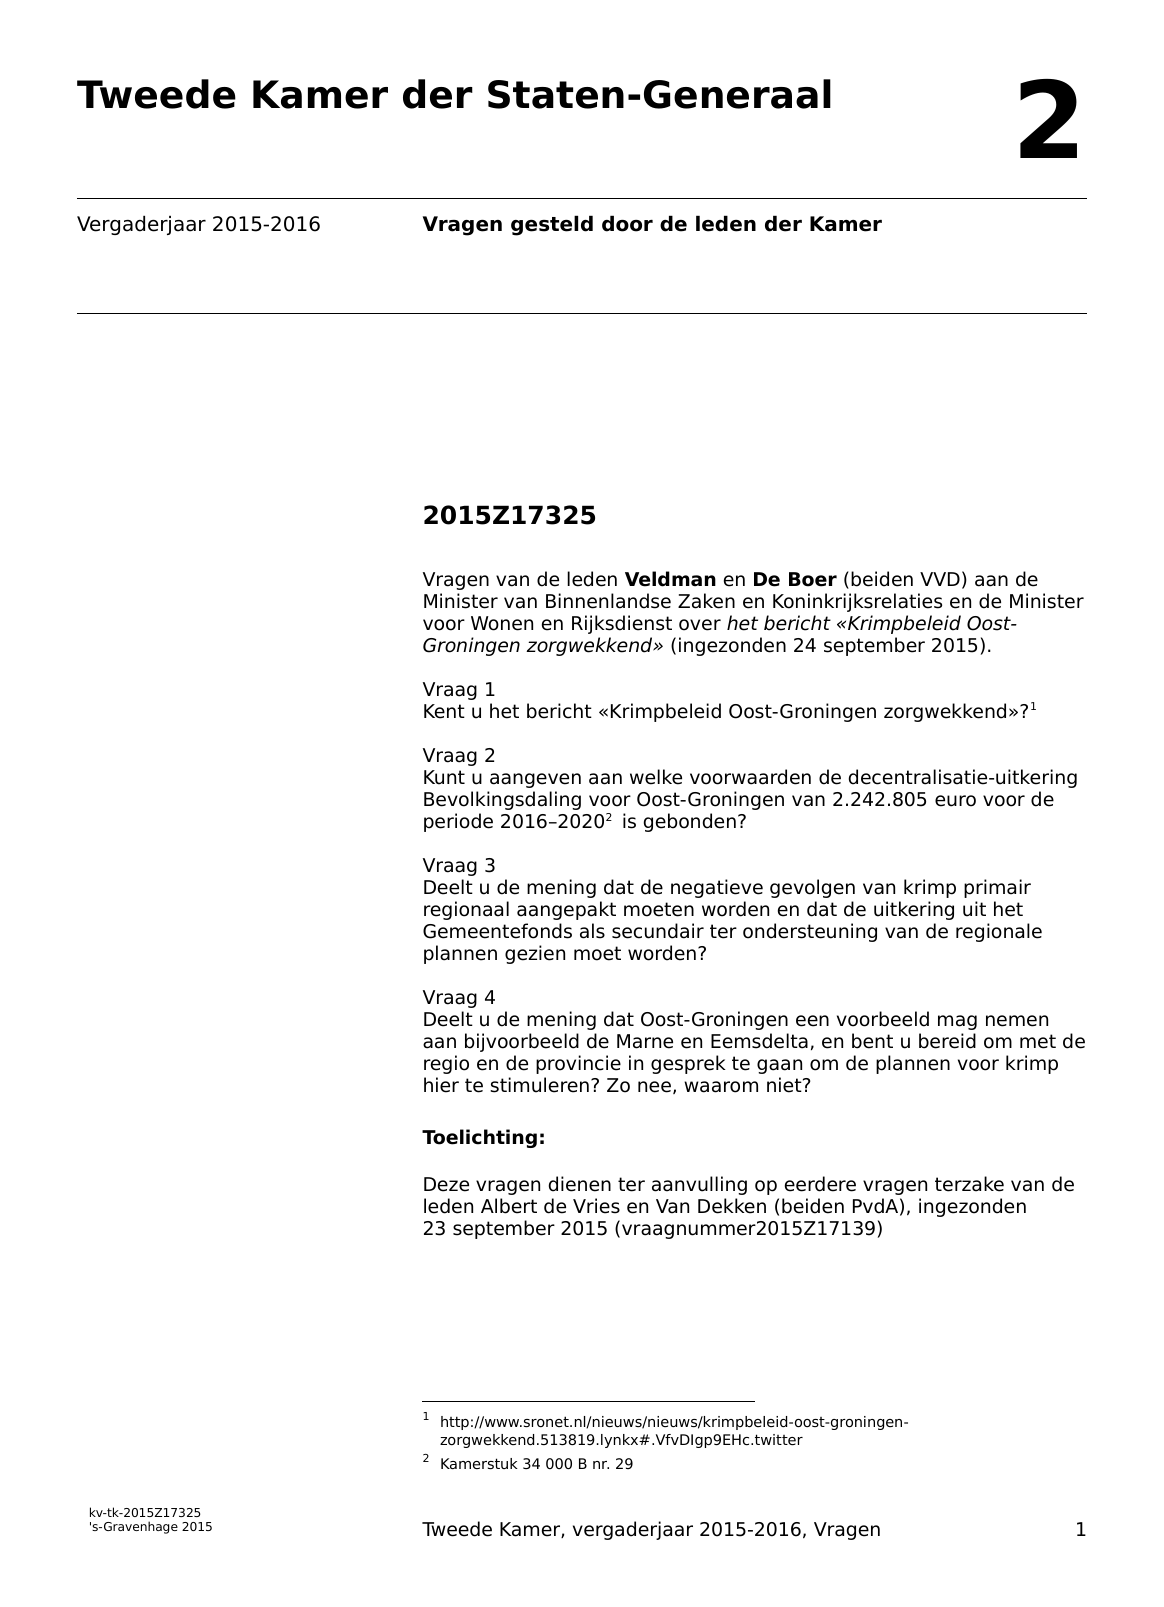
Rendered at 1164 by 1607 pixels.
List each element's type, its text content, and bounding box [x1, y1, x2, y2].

text Vraag 3 [422, 855, 1087, 877]
subtitle Toelichting: [422, 1127, 1087, 1149]
text Deze vragen dienen ter aanvulling op eerdere vragen terzake van de leden Albert de Vries en Van Dekken (beiden PvdA), ingezonden 23 september 2015 (vraagnummer2015Z17139) [422, 1174, 1087, 1240]
text Deelt u de mening dat de negatieve gevolgen van krimp primair regionaal aangepakt moeten worden en dat de uitkering uit het Gemeentefonds als secundair ter ondersteuning van de regionale plannen gezien moet worden? [422, 877, 1087, 965]
text Vragen van de leden Veldman en De Boer (beiden VVD) aan de Minister van Binnenlandse Zaken en Koninkrijksrelaties en de Minister voor Wonen en Rijksdienst over het bericht «Krimpbeleid Oost-Groningen zorgwekkend» (ingezonden 24 september 2015). [422, 569, 1087, 657]
table_cell Vergaderjaar 2015-2016 [77, 199, 422, 313]
text Vraag 1 [422, 679, 1087, 701]
text kv-tk-2015Z17325 [88, 1506, 323, 1520]
text 2015Z17325 [422, 501, 1087, 531]
text Vraag 4 [422, 987, 1087, 1009]
text Deelt u de mening dat Oost-Groningen een voorbeeld mag nemen aan bijvoorbeeld de Marne en Eemsdelta, en bent u bereid om met de regio en de provincie in gesprek te gaan om de plannen voor krimp hier te stimuleren? Zo nee, waarom niet? [422, 1009, 1087, 1097]
table_header 2 [886, 59, 1087, 198]
text 's-Gravenhage 2015 [88, 1520, 323, 1534]
text Kent u het bericht «Krimpbeleid Oost-Groningen zorgwekkend»? [422, 701, 1087, 723]
text Kunt u aangeven aan welke voorwaarden de decentralisatie-uitkering Bevolkingsdaling voor Oost-Groningen van 2.242.805 euro voor de periode 2016–2020 is gebonden? [422, 767, 1087, 833]
text Kamerstuk 34 000 B nr. 29 [422, 1452, 1087, 1474]
text http://www.sronet.nl/nieuws/nieuws/krimpbeleid-oost-groningen-zorgwekkend.513819.lynkx#.VfvDIgp9EHc.twitter [422, 1410, 1087, 1449]
table_header Tweede Kamer der Staten-Generaal [77, 59, 886, 198]
text Vraag 2 [422, 745, 1087, 767]
table_cell Vragen gesteld door de leden der Kamer [422, 199, 1087, 313]
